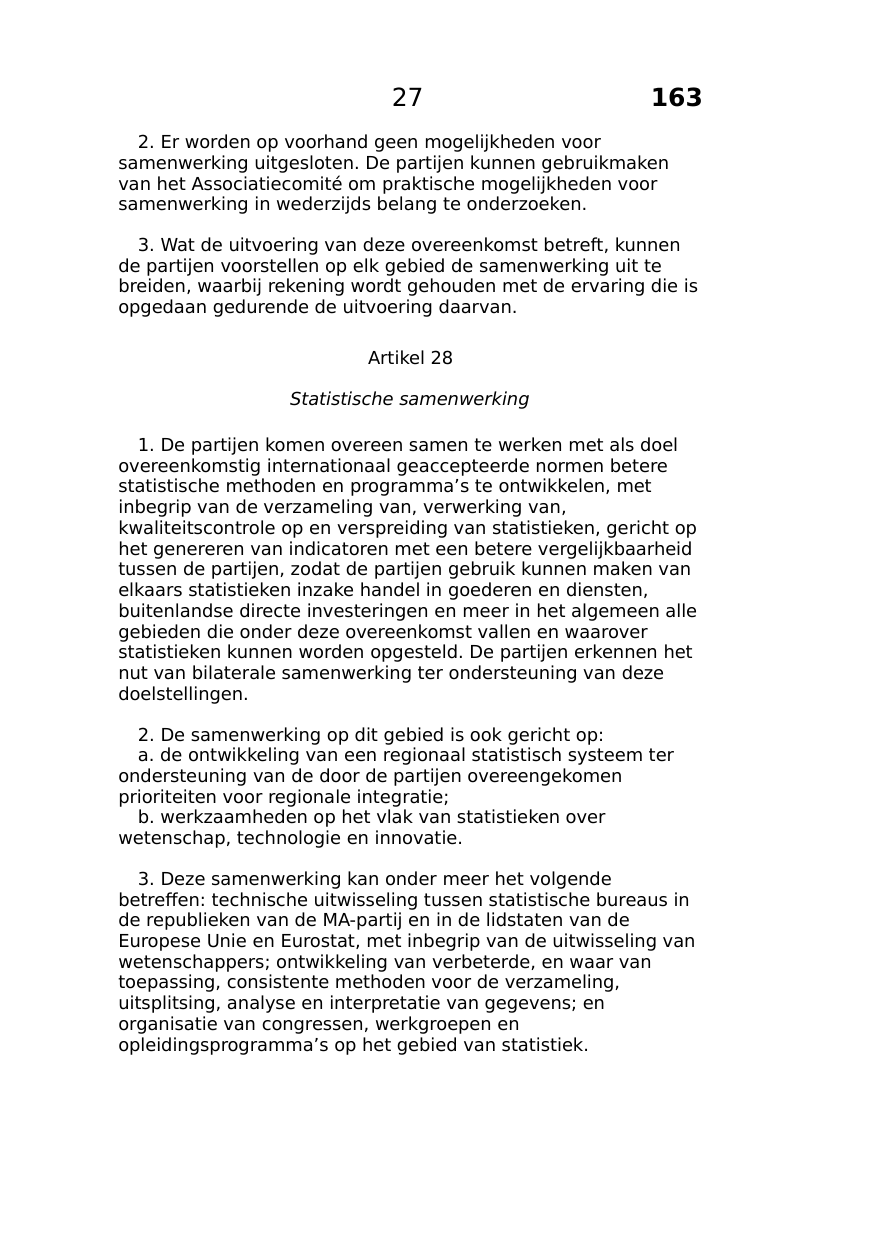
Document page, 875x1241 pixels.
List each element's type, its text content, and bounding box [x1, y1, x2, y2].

text 2. De samenwerking op dit gebied is ook gericht op: [118, 724, 703, 745]
text a. de ontwikkeling van een regionaal statistisch systeem ter ondersteuning van de door de partijen overeengekomen prioriteiten voor regionale integratie; [118, 745, 703, 807]
text b. werkzaamheden op het vlak van statistieken over wetenschap, technologie en innovatie. [118, 807, 703, 849]
text 3. Wat de uitvoering van deze overeenkomst betreft, kunnen de partijen voorstellen op elk gebied de samenwerking uit te breiden, waarbij rekening wordt gehouden met de ervaring die is opgedaan gedurende de uitvoering daarvan. [118, 235, 703, 318]
text 2. Er worden op voorhand geen mogelijkheden voor samenwerking uitgesloten. De partijen kunnen gebruikmaken van het Associatiecomité om praktische mogelijkheden voor samenwerking in wederzijds belang te onderzoeken. [118, 132, 703, 215]
text 3. Deze samenwerking kan onder meer het volgende betreffen: technische uitwisseling tussen statistische bureaus in de republieken van de MA-partij en in de lidstaten van de Europese Unie en Eurostat, met inbegrip van de uitwisseling van wetenschappers; ontwikkeling van verbeterde, en waar van toepassing, consistente methoden voor de verzameling, uitsplitsing, analyse en interpretatie van gegevens; en organisatie van congressen, werkgroepen en opleidingsprogramma’s op het gebied van statistiek. [118, 869, 703, 1055]
subtitle Artikel 28 Statistische samenwerking [118, 348, 703, 410]
text 1. De partijen komen overeen samen te werken met als doel overeenkomstig internationaal geaccepteerde normen betere statistische methoden en programma’s te ontwikkelen, met inbegrip van de verzameling van, verwerking van, kwaliteitscontrole op en verspreiding van statistieken, gericht op het genereren van indicatoren met een betere vergelijkbaarheid tussen de partijen, zodat de partijen gebruik kunnen maken van elkaars statistieken inzake handel in goederen en diensten, buitenlandse directe investeringen en meer in het algemeen alle gebieden die onder deze overeenkomst vallen en waarover statistieken kunnen worden opgesteld. De partijen erkennen het nut van bilaterale samenwerking ter ondersteuning van deze doelstellingen. [118, 435, 703, 704]
